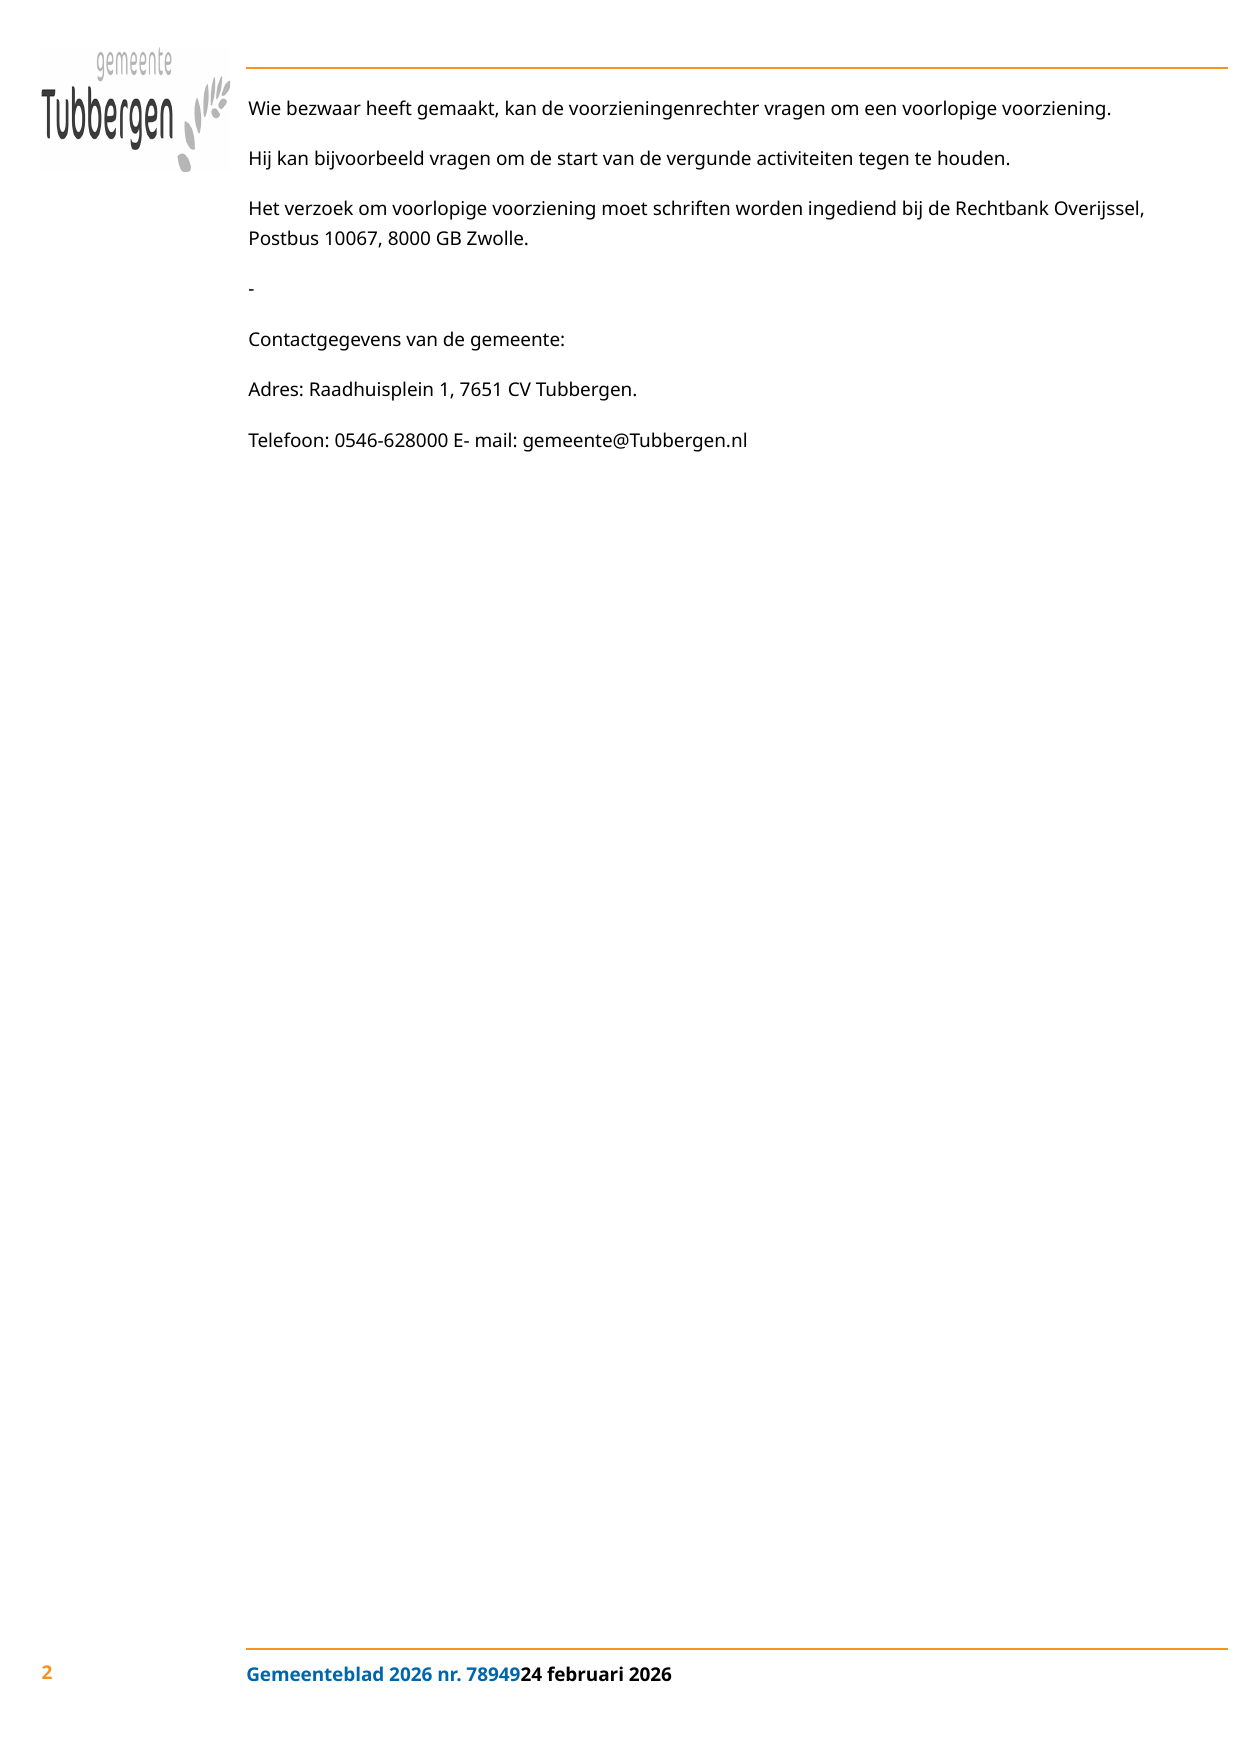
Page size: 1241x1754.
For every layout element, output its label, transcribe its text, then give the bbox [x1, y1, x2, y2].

text Telefoon: 0546-628000 E- mail: gemeente@Tubbergen.nl [248, 427, 1152, 453]
text Het verzoek om voorlopige voorziening moet schriften worden ingediend bij de Rechtbank Overijssel, Postbus 10067, 8000 GB Zwolle. [248, 196, 1152, 251]
text Adres: Raadhuisplein 1, 7651 CV Tubbergen. [248, 376, 1152, 402]
text Contactgegevens van de gemeente: [248, 326, 1152, 352]
picture [41, 47, 231, 172]
text Hij kan bijvoorbeeld vragen om de start van de vergunde activiteiten tegen te houden. [248, 145, 1152, 171]
text Wie bezwaar heeft gemaakt, kan de voorzieningenrechter vragen om een voorlopige voorziening. [248, 95, 1152, 121]
text - [248, 276, 1152, 301]
